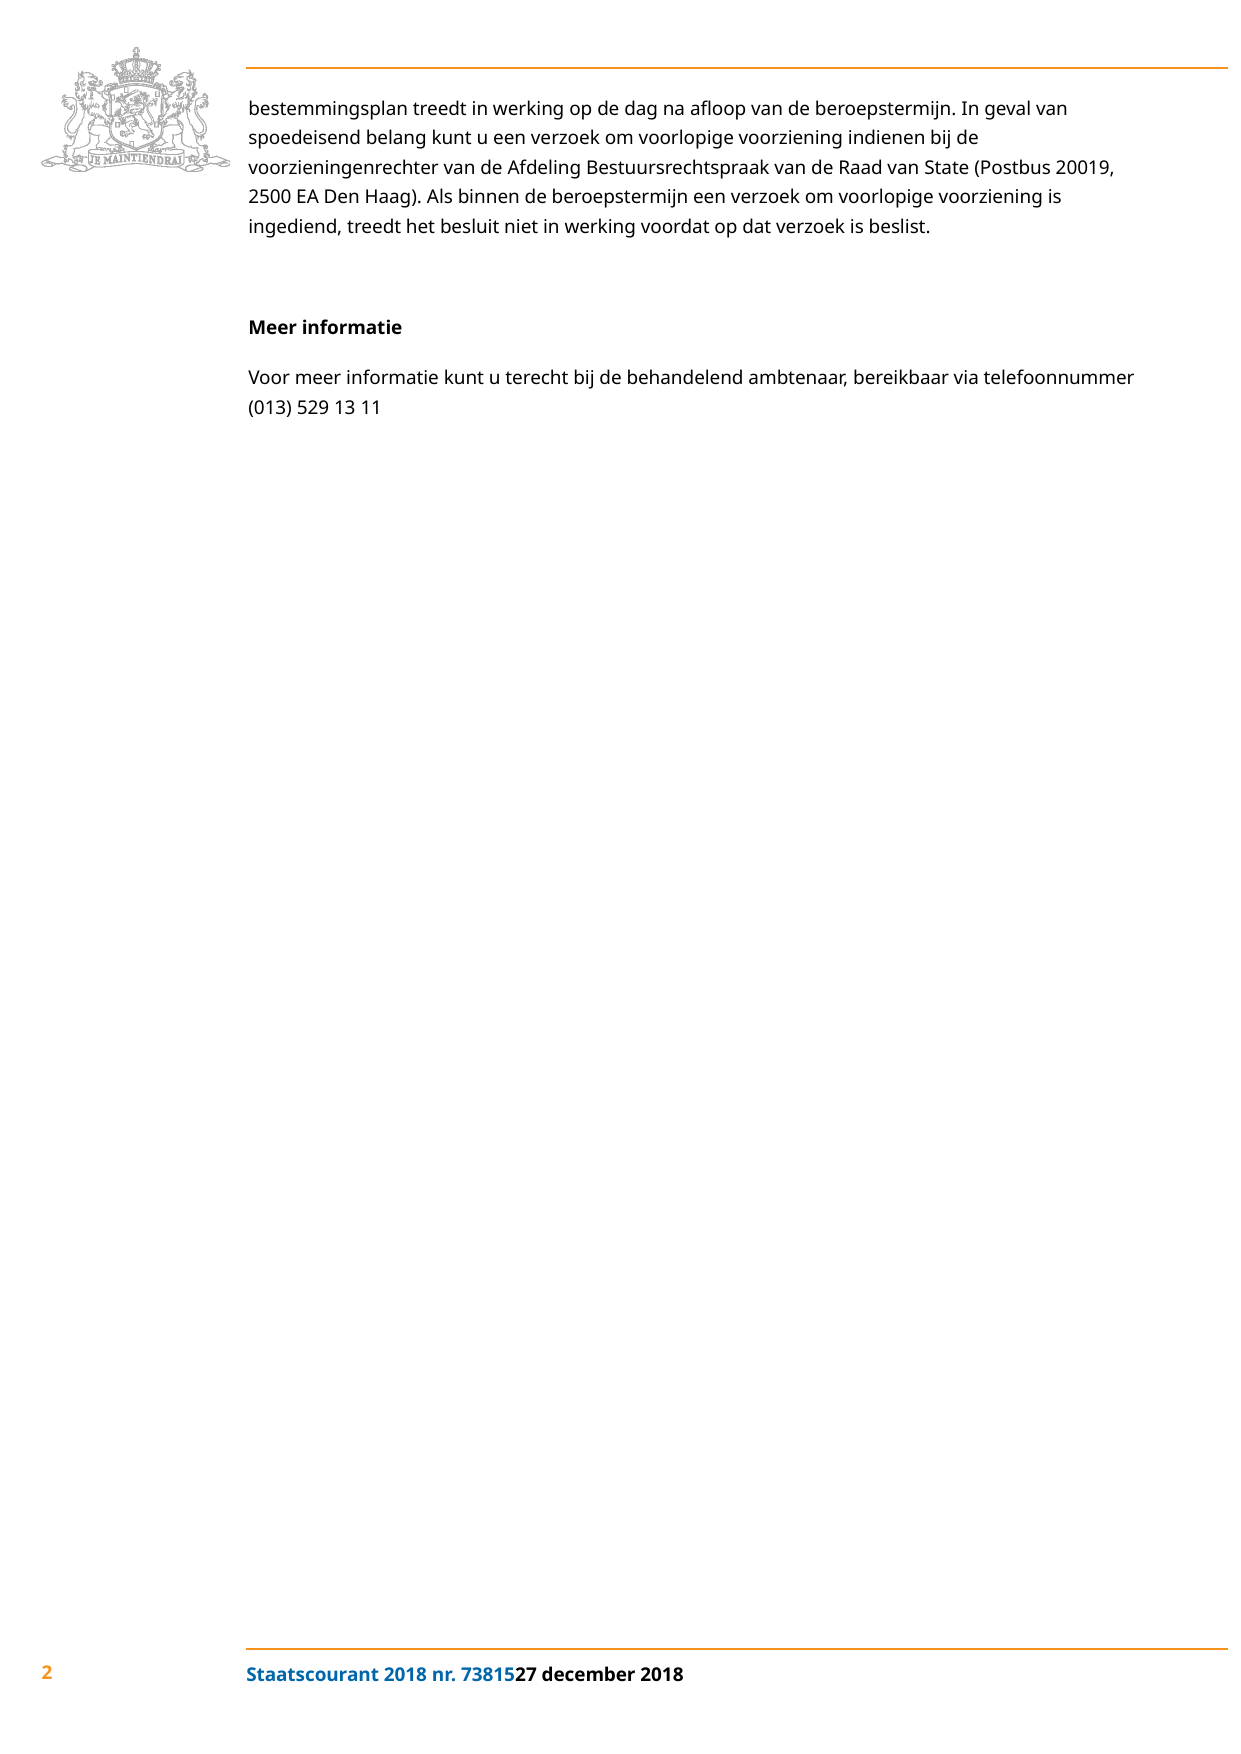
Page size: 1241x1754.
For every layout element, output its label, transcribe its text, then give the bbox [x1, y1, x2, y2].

text Meer informatie [248, 314, 1152, 340]
text Voor meer informatie kunt u terecht bij de behandelend ambtenaar, bereikbaar via telefoonnummer (013) 529 13 11 [248, 364, 1152, 420]
picture [41, 47, 231, 172]
text bestemmingsplan treedt in werking op de dag na afloop van de beroepstermijn. In geval van spoedeisend belang kunt u een verzoek om voorlopige voorziening indienen bij de voorzieningenrechter van de Afdeling Bestuursrechtspraak van de Raad van State (Postbus 20019, 2500 EA Den Haag). Als binnen de beroepstermijn een verzoek om voorlopige voorziening is ingediend, treedt het besluit niet in werking voordat op dat verzoek is beslist. [248, 95, 1152, 239]
